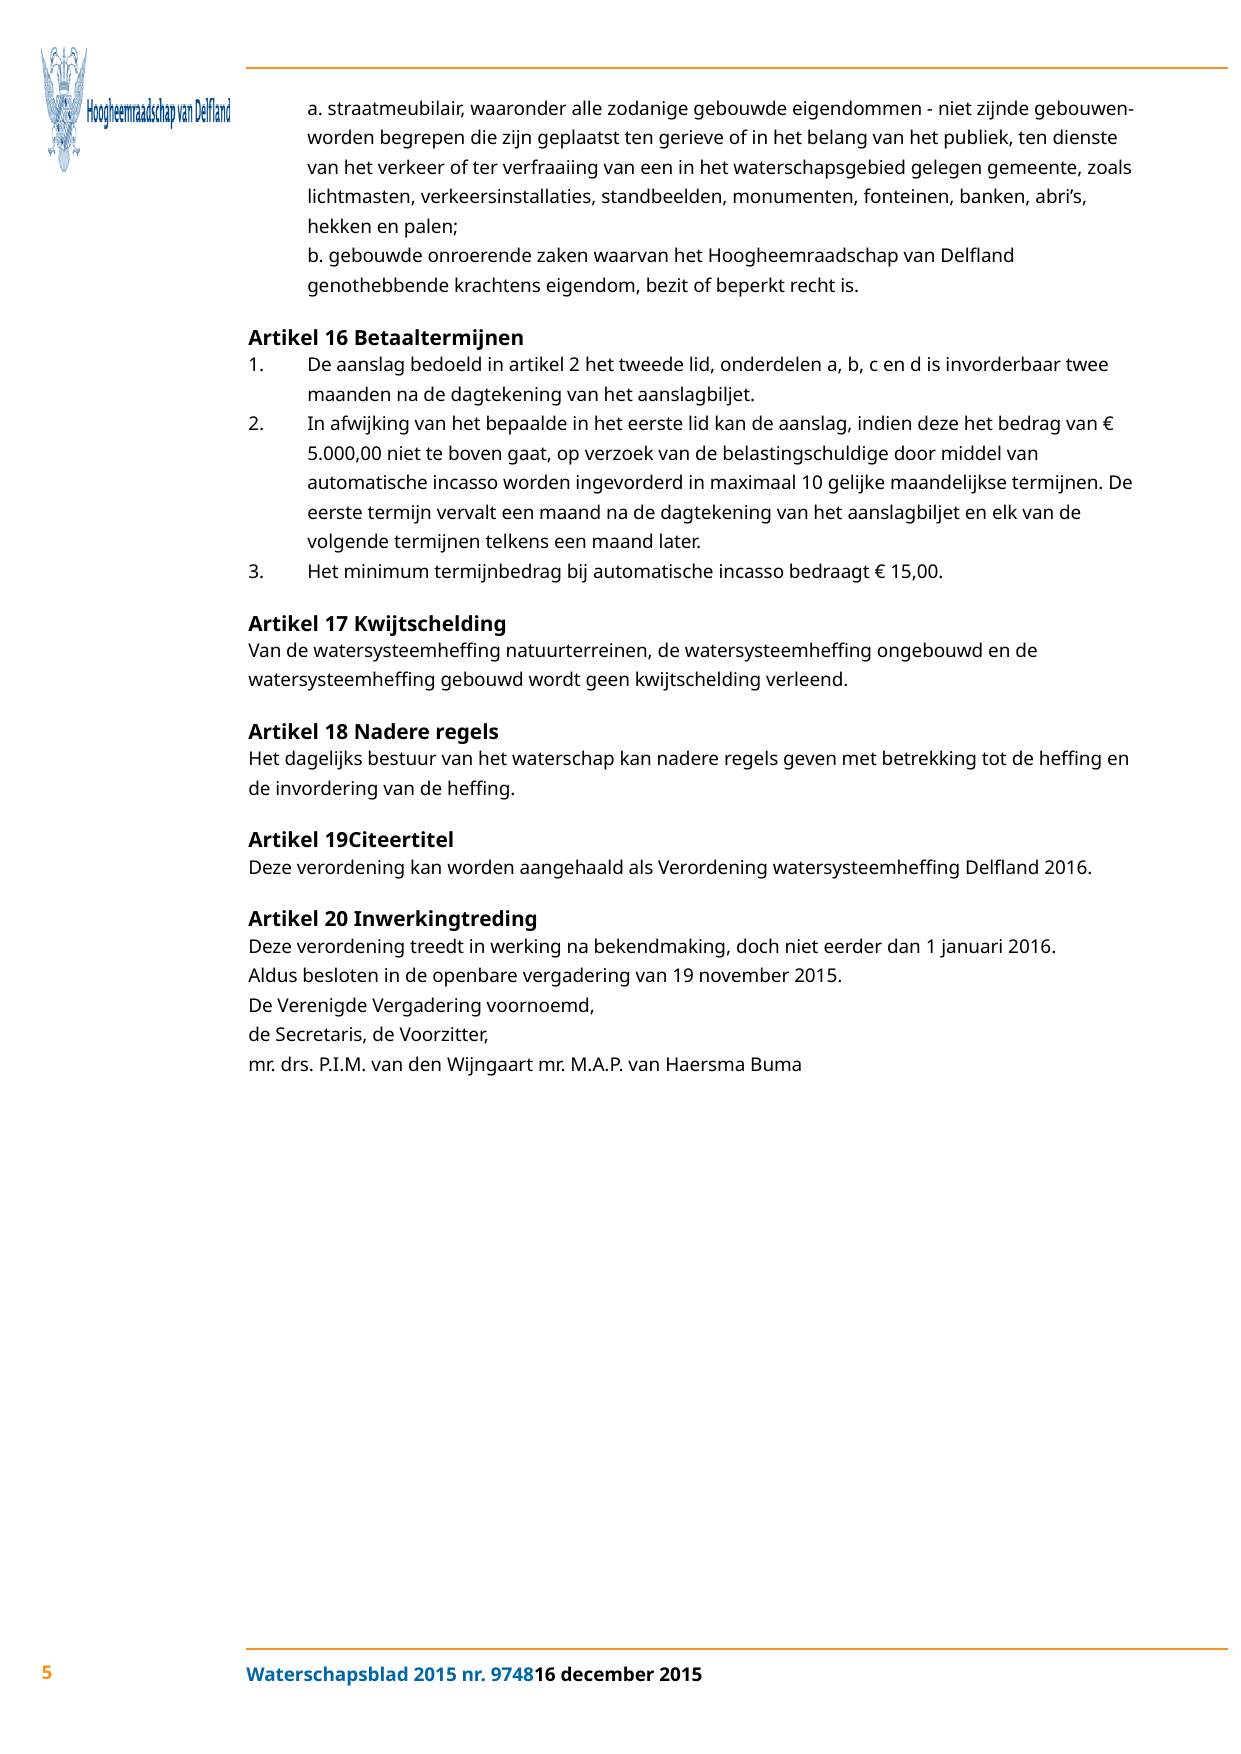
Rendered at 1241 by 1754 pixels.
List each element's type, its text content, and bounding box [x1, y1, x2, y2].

list Het minimum termijnbedrag bij automatische incasso bedraagt € 15,00. [248, 558, 1152, 584]
list b. gebouwde onroerende zaken waarvan het Hoogheemraadschap van Delfland [248, 243, 1152, 268]
text Artikel 19Citeertitel [248, 826, 1152, 854]
text De Verenigde Vergadering voornoemd, [248, 992, 1152, 1018]
text Artikel 17 Kwijtschelding [248, 609, 1152, 637]
list De aanslag bedoeld in artikel 2 het tweede lid, onderdelen a, b, c en d is invorderbaar twee maanden na de dagtekening van het aanslagbiljet. [248, 351, 1152, 406]
text Aldus besloten in de openbare vergadering van 19 november 2015. [248, 962, 1152, 988]
text Deze verordening kan worden aangehaald als Verordening watersysteemheffing Delfland 2016. [248, 854, 1152, 880]
text Het dagelijks bestuur van het waterschap kan nadere regels geven met betrekking tot de heffing en de invordering van de heffing. [248, 746, 1152, 801]
text de Secretaris, de Voorzitter, [248, 1022, 1152, 1047]
text Artikel 20 Inwerkingtreding [248, 904, 1152, 933]
picture [41, 47, 231, 172]
text mr. drs. P.I.M. van den Wijngaart mr. M.A.P. van Haersma Buma [248, 1051, 1152, 1077]
text Deze verordening treedt in werking na bekendmaking, doch niet eerder dan 1 januari 2016. [248, 933, 1152, 958]
text Artikel 16 Betaaltermijnen [248, 323, 1152, 351]
text Van de watersysteemheffing natuurterreinen, de watersysteemheffing ongebouwd en de watersysteemheffing gebouwd wordt geen kwijtschelding verleend. [248, 637, 1152, 692]
text Artikel 18 Nadere regels [248, 717, 1152, 746]
list In afwijking van het bepaalde in het eerste lid kan de aanslag, indien deze het bedrag van € 5.000,00 niet te boven gaat, op verzoek van de belastingschuldige door middel van automatische incasso worden ingevorderd in maximaal 10 gelijke maandelijkse termijnen. De eerste termijn vervalt een maand na de dagtekening van het aanslagbiljet en elk van de volgende termijnen telkens een maand later. [248, 410, 1152, 554]
list genothebbende krachtens eigendom, bezit of beperkt recht is. [248, 272, 1152, 298]
list a. straatmeubilair, waaronder alle zodanige gebouwde eigendommen - niet zijnde gebouwen- worden begrepen die zijn geplaatst ten gerieve of in het belang van het publiek, ten dienste van het verkeer of ter verfraaiing van een in het waterschapsgebied gelegen gemeente, zoals lichtmasten, verkeersinstallaties, standbeelden, monumenten, fonteinen, banken, abri’s, hekken en palen; [248, 95, 1152, 239]
